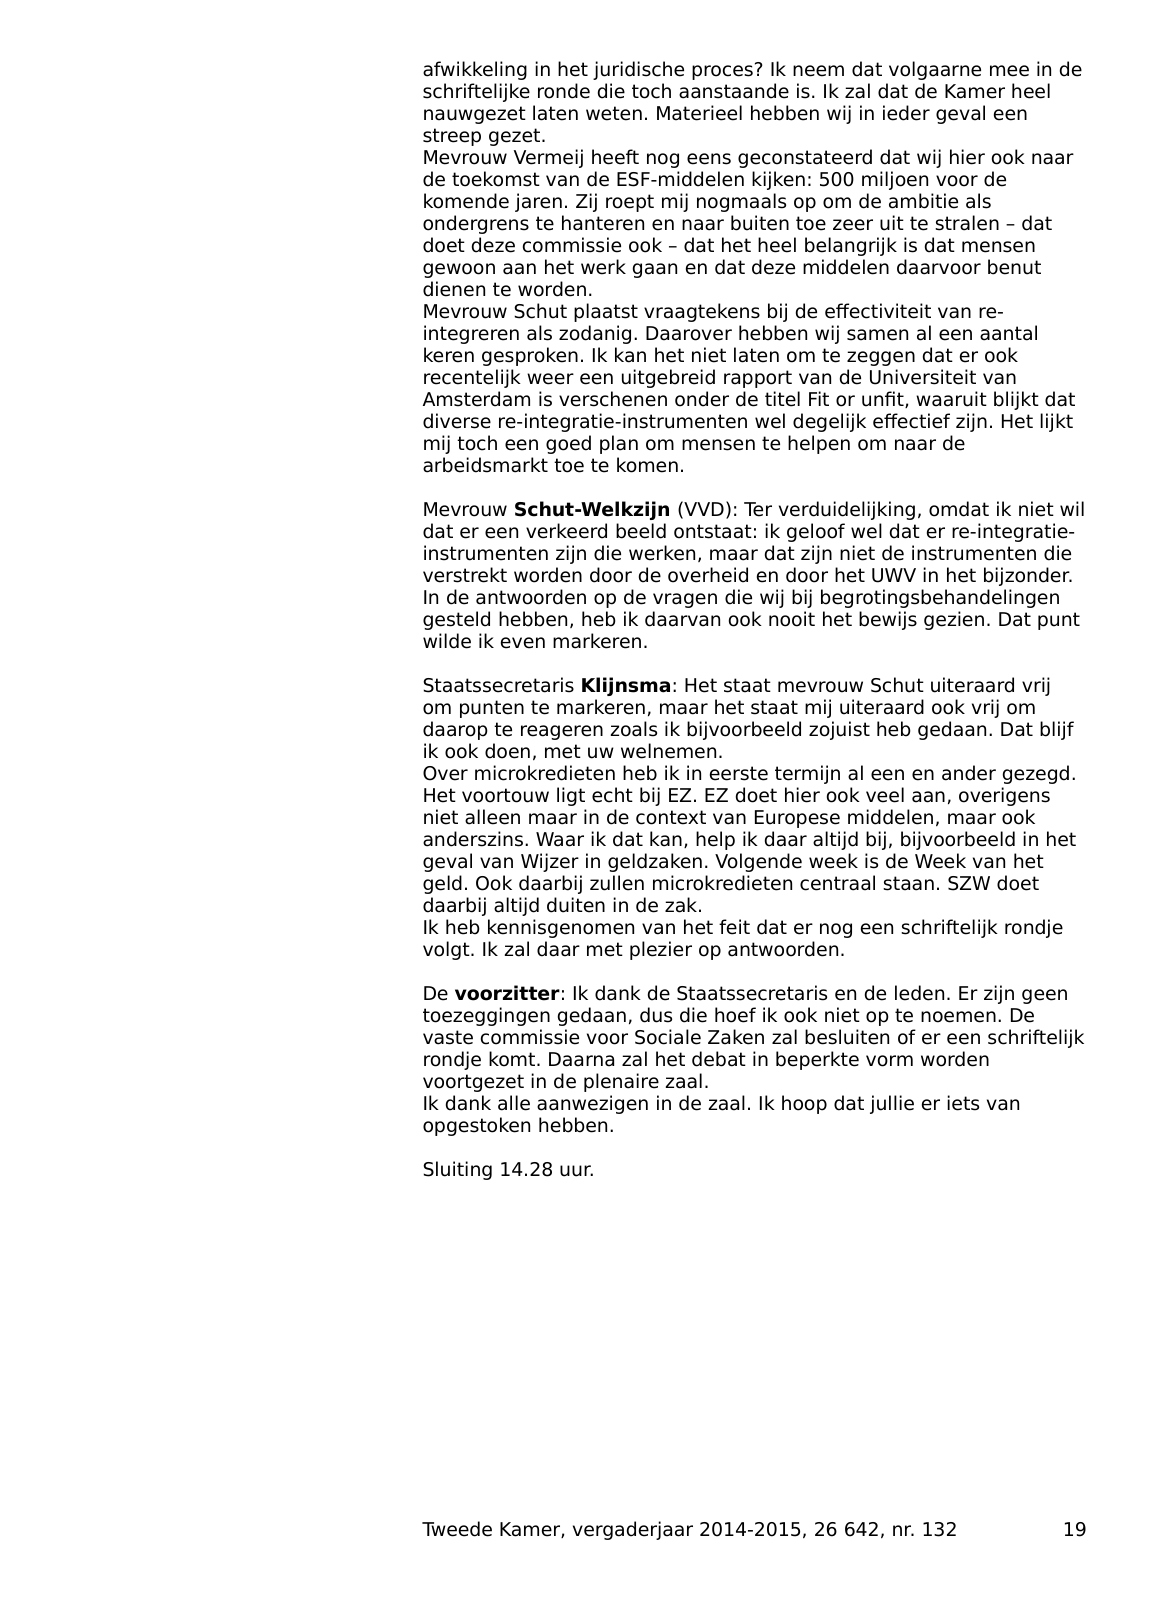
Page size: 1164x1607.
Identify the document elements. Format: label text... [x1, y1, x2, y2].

text Mevrouw Schut plaatst vraagtekens bij de effectiviteit van re-integreren als zodanig. Daarover hebben wij samen al een aantal keren gesproken. Ik kan het niet laten om te zeggen dat er ook recentelijk weer een uitgebreid rapport van de Universiteit van Amsterdam is verschenen onder de titel Fit or unfit, waaruit blijkt dat diverse re-integratie-instrumenten wel degelijk effectief zijn. Het lijkt mij toch een goed plan om mensen te helpen om naar de arbeidsmarkt toe te komen. [422, 301, 1087, 477]
text Mevrouw Schut-Welkzijn (VVD): Ter verduidelijking, omdat ik niet wil dat er een verkeerd beeld ontstaat: ik geloof wel dat er re-integratie-instrumenten zijn die werken, maar dat zijn niet de instrumenten die verstrekt worden door de overheid en door het UWV in het bijzonder. In de antwoorden op de vragen die wij bij begrotingsbehandelingen gesteld hebben, heb ik daarvan ook nooit het bewijs gezien. Dat punt wilde ik even markeren. [422, 499, 1087, 653]
text Ik dank alle aanwezigen in de zaal. Ik hoop dat jullie er iets van opgestoken hebben. [422, 1093, 1087, 1137]
text Ik heb kennisgenomen van het feit dat er nog een schriftelijk rondje volgt. Ik zal daar met plezier op antwoorden. [422, 917, 1087, 961]
text De voorzitter: Ik dank de Staatssecretaris en de leden. Er zijn geen toezeggingen gedaan, dus die hoef ik ook niet op te noemen. De vaste commissie voor Sociale Zaken zal besluiten of er een schriftelijk rondje komt. Daarna zal het debat in beperkte vorm worden voortgezet in de plenaire zaal. [422, 983, 1087, 1093]
text Mevrouw Vermeij heeft nog eens geconstateerd dat wij hier ook naar de toekomst van de ESF-middelen kijken: 500 miljoen voor de komende jaren. Zij roept mij nogmaals op om de ambitie als ondergrens te hanteren en naar buiten toe zeer uit te stralen – dat doet deze commissie ook – dat het heel belangrijk is dat mensen gewoon aan het werk gaan en dat deze middelen daarvoor benut dienen te worden. [422, 147, 1087, 301]
text afwikkeling in het juridische proces? Ik neem dat volgaarne mee in de schriftelijke ronde die toch aanstaande is. Ik zal dat de Kamer heel nauwgezet laten weten. Materieel hebben wij in ieder geval een streep gezet. [422, 59, 1087, 147]
text Staatssecretaris Klijnsma: Het staat mevrouw Schut uiteraard vrij om punten te markeren, maar het staat mij uiteraard ook vrij om daarop te reageren zoals ik bijvoorbeeld zojuist heb gedaan. Dat blijf ik ook doen, met uw welnemen. [422, 675, 1087, 763]
text Sluiting 14.28 uur. [422, 1159, 1087, 1181]
text Over microkredieten heb ik in eerste termijn al een en ander gezegd. Het voortouw ligt echt bij EZ. EZ doet hier ook veel aan, overigens niet alleen maar in de context van Europese middelen, maar ook anderszins. Waar ik dat kan, help ik daar altijd bij, bijvoorbeeld in het geval van Wijzer in geldzaken. Volgende week is de Week van het geld. Ook daarbij zullen microkredieten centraal staan. SZW doet daarbij altijd duiten in de zak. [422, 763, 1087, 917]
